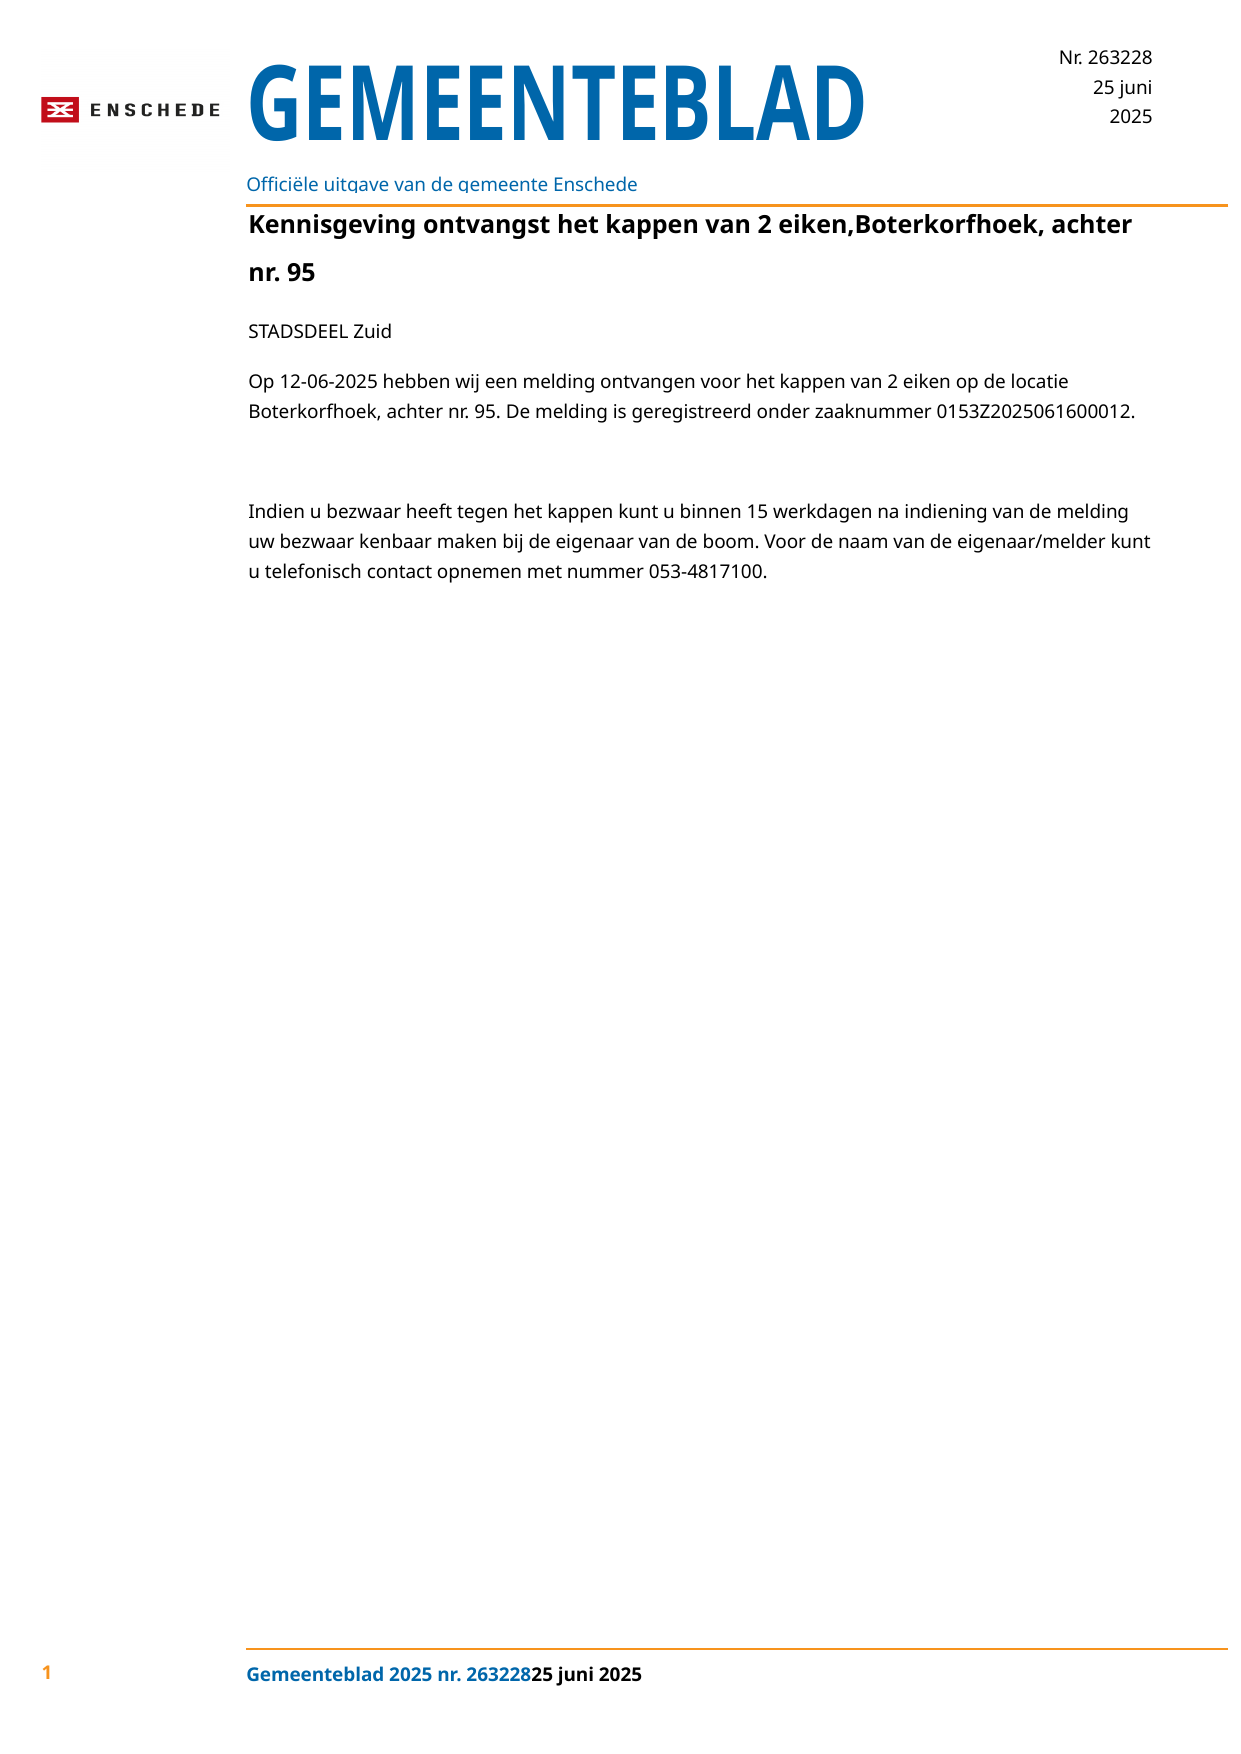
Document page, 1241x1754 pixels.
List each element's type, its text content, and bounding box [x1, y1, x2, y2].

text Op 12-06-2025 hebben wij een melding ontvangen voor het kappen van 2 eiken op de locatie Boterkorfhoek, achter nr. 95. De melding is geregistreerd onder zaaknummer 0153Z2025061600012. [248, 368, 1152, 424]
text Indien u bezwaar heeft tegen het kappen kunt u binnen 15 werkdagen na indiening van de melding uw bezwaar kenbaar maken bij de eigenaar van de boom. Voor de naam van de eigenaar/melder kunt u telefonisch contact opnemen met nummer 053-4817100. [248, 499, 1152, 584]
text STADSDEEL Zuid [248, 318, 1152, 344]
picture [41, 47, 231, 172]
text Kennisgeving ontvangst het kappen van 2 eiken,Boterkorfhoek, achter nr. 95 [248, 207, 1152, 288]
